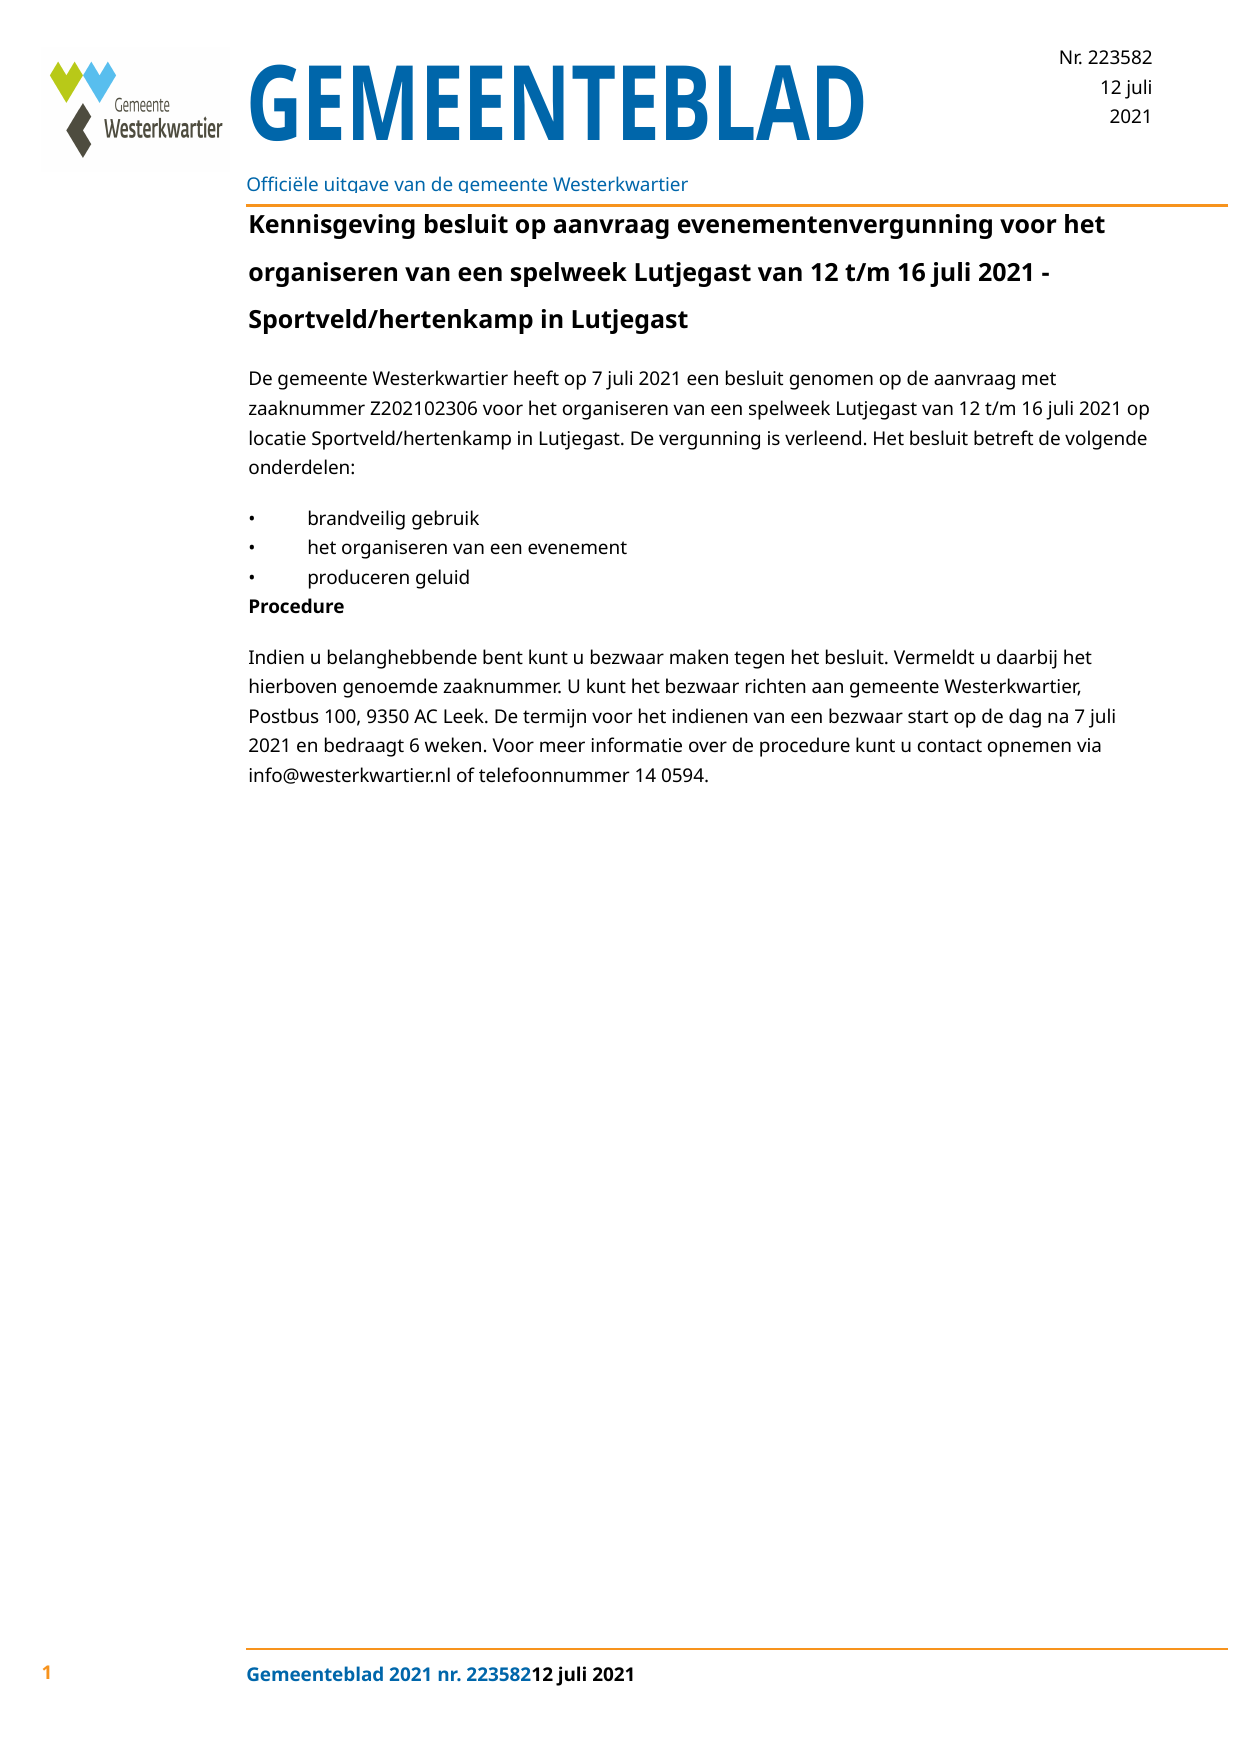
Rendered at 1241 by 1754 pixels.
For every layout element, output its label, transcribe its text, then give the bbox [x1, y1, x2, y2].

list brandveilig gebruik [248, 505, 1152, 530]
picture [41, 47, 231, 172]
list het organiseren van een evenement [248, 534, 1152, 560]
text Procedure [248, 593, 1152, 619]
text Indien u belanghebbende bent kunt u bezwaar maken tegen het besluit. Vermeldt u daarbij het hierboven genoemde zaaknummer. U kunt het bezwaar richten aan gemeente Westerkwartier, Postbus 100, 9350 AC Leek. De termijn voor het indienen van een bezwaar start op de dag na 7 juli 2021 en bedraagt 6 weken. Voor meer informatie over de procedure kunt u contact opnemen via info@westerkwartier.nl of telefoonnummer 14 0594. [248, 644, 1152, 788]
text De gemeente Westerkwartier heeft op 7 juli 2021 een besluit genomen op de aanvraag met zaaknummer Z202102306 voor het organiseren van een spelweek Lutjegast van 12 t/m 16 juli 2021 op locatie Sportveld/hertenkamp in Lutjegast. De vergunning is verleend. Het besluit betreft de volgende onderdelen: [248, 366, 1152, 480]
text Kennisgeving besluit op aanvraag evenementenvergunning voor het organiseren van een spelweek Lutjegast van 12 t/m 16 juli 2021 - Sportveld/hertenkamp in Lutjegast [248, 207, 1152, 336]
list produceren geluid [248, 564, 1152, 589]
